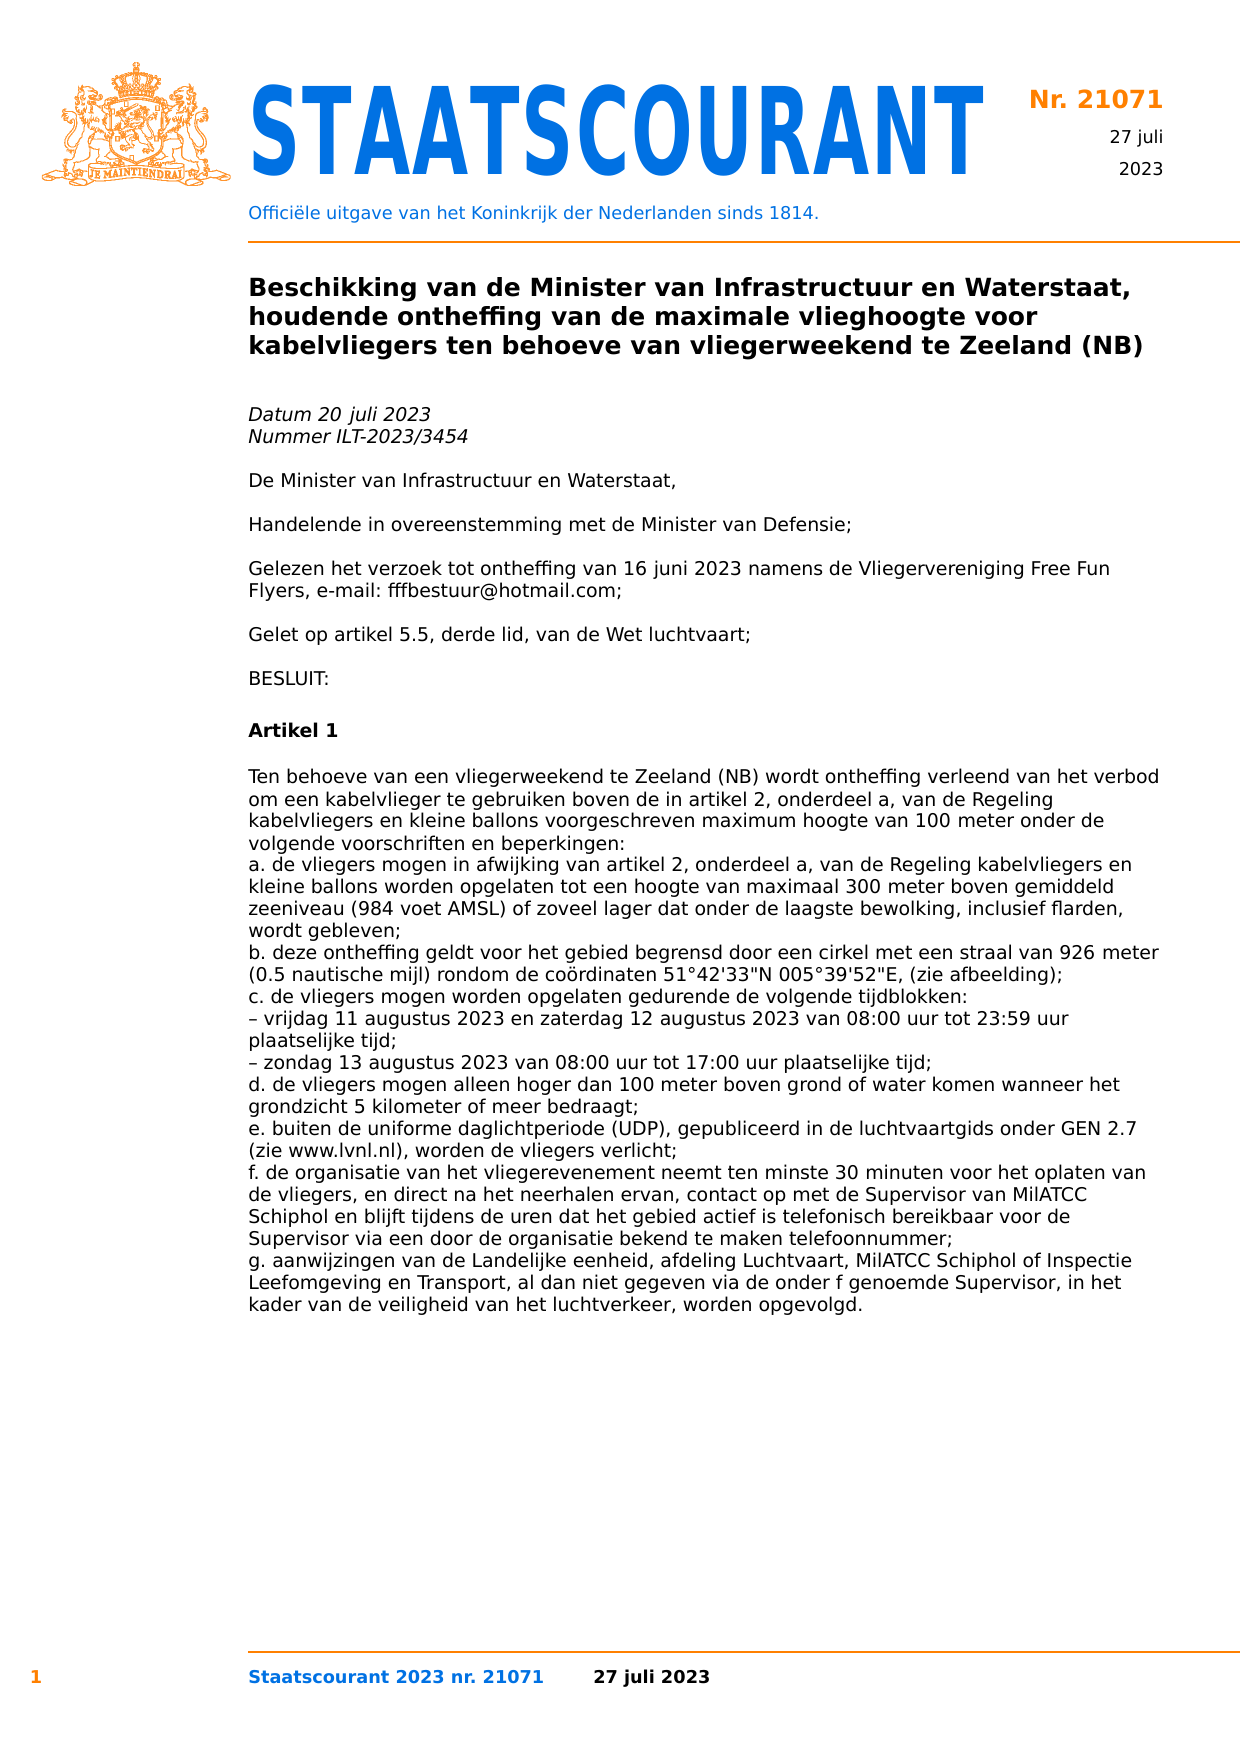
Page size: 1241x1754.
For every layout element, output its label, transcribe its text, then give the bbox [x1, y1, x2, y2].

text a. de vliegers mogen in afwijking van artikel 2, onderdeel a, van de Regeling kabelvliegers en kleine ballons worden opgelaten tot een hoogte van maximaal 300 meter boven gemiddeld zeeniveau (984 voet AMSL) of zoveel lager dat onder de laagste bewolking, inclusief flarden, wordt gebleven; [248, 854, 1163, 942]
text BESLUIT: [248, 667, 1163, 689]
text Ten behoeve van een vliegerweekend te Zeeland (NB) wordt ontheffing verleend van het verbod om een kabelvlieger te gebruiken boven de in artikel 2, onderdeel a, van de Regeling kabelvliegers en kleine ballons voorgeschreven maximum hoogte van 100 meter onder de volgende voorschriften en beperkingen: [248, 766, 1163, 854]
text e. buiten de uniforme daglichtperiode (UDP), gepubliceerd in de luchtvaartgids onder GEN 2.7 (zie www.lvnl.nl), worden de vliegers verlicht; [248, 1118, 1163, 1162]
text Gelet op artikel 5.5, derde lid, van de Wet luchtvaart; [248, 624, 1163, 646]
text f. de organisatie van het vliegerevenement neemt ten minste 30 minuten voor het oplaten van de vliegers, en direct na het neerhalen ervan, contact op met de Supervisor van MilATCC Schiphol en blijft tijdens de uren dat het gebied actief is telefonisch bereikbaar voor de Supervisor via een door de organisatie bekend te maken telefoonnummer; [248, 1162, 1163, 1250]
subtitle Beschikking van de Minister van Infrastructuur en Waterstaat, houdende ontheffing van de maximale vlieghoogte voor kabelvliegers ten behoeve van vliegerweekend te Zeeland (NB) [248, 273, 1163, 361]
text Nummer ILT-2023/3454 [248, 426, 1163, 448]
text d. de vliegers mogen alleen hoger dan 100 meter boven grond of water komen wanneer het grondzicht 5 kilometer of meer bedraagt; [248, 1074, 1163, 1118]
picture [41, 62, 231, 186]
table_header Nr. 21071 [998, 62, 1240, 121]
table_header [25, 62, 248, 241]
text – zondag 13 augustus 2023 van 08:00 uur tot 17:00 uur plaatselijke tijd; [248, 1052, 1163, 1074]
table_cell Officiële uitgave van het Koninkrijk der Nederlanden sinds 1814. [248, 203, 1240, 241]
table_header STAATSCOURANT [248, 62, 998, 203]
text g. aanwijzingen van de Landelijke eenheid, afdeling Luchtvaart, MilATCC Schiphol of Inspectie Leefomgeving en Transport, al dan niet gegeven via de onder f genoemde Supervisor, in het kader van de veiligheid van het luchtverkeer, worden opgevolgd. [248, 1250, 1163, 1316]
text b. deze ontheffing geldt voor het gebied begrensd door een cirkel met een straal van 926 meter (0.5 nautische mijl) rondom de coördinaten 51°42'33"N 005°39'52"E, (zie afbeelding); [248, 942, 1163, 986]
text c. de vliegers mogen worden opgelaten gedurende de volgende tijdblokken: [248, 986, 1163, 1008]
table_cell 27 juli [998, 121, 1240, 153]
text Gelezen het verzoek tot ontheffing van 16 juni 2023 namens de Vliegervereniging Free Fun Flyers, e-mail: fffbestuur@hotmail.com; [248, 558, 1163, 602]
subtitle Artikel 1 [248, 719, 1163, 741]
text Datum 20 juli 2023 [248, 404, 1163, 426]
text Handelende in overeenstemming met de Minister van Defensie; [248, 514, 1163, 536]
text – vrijdag 11 augustus 2023 en zaterdag 12 augustus 2023 van 08:00 uur tot 23:59 uur plaatselijke tijd; [248, 1008, 1163, 1052]
text De Minister van Infrastructuur en Waterstaat, [248, 470, 1163, 492]
table_cell 2023 [998, 153, 1240, 203]
